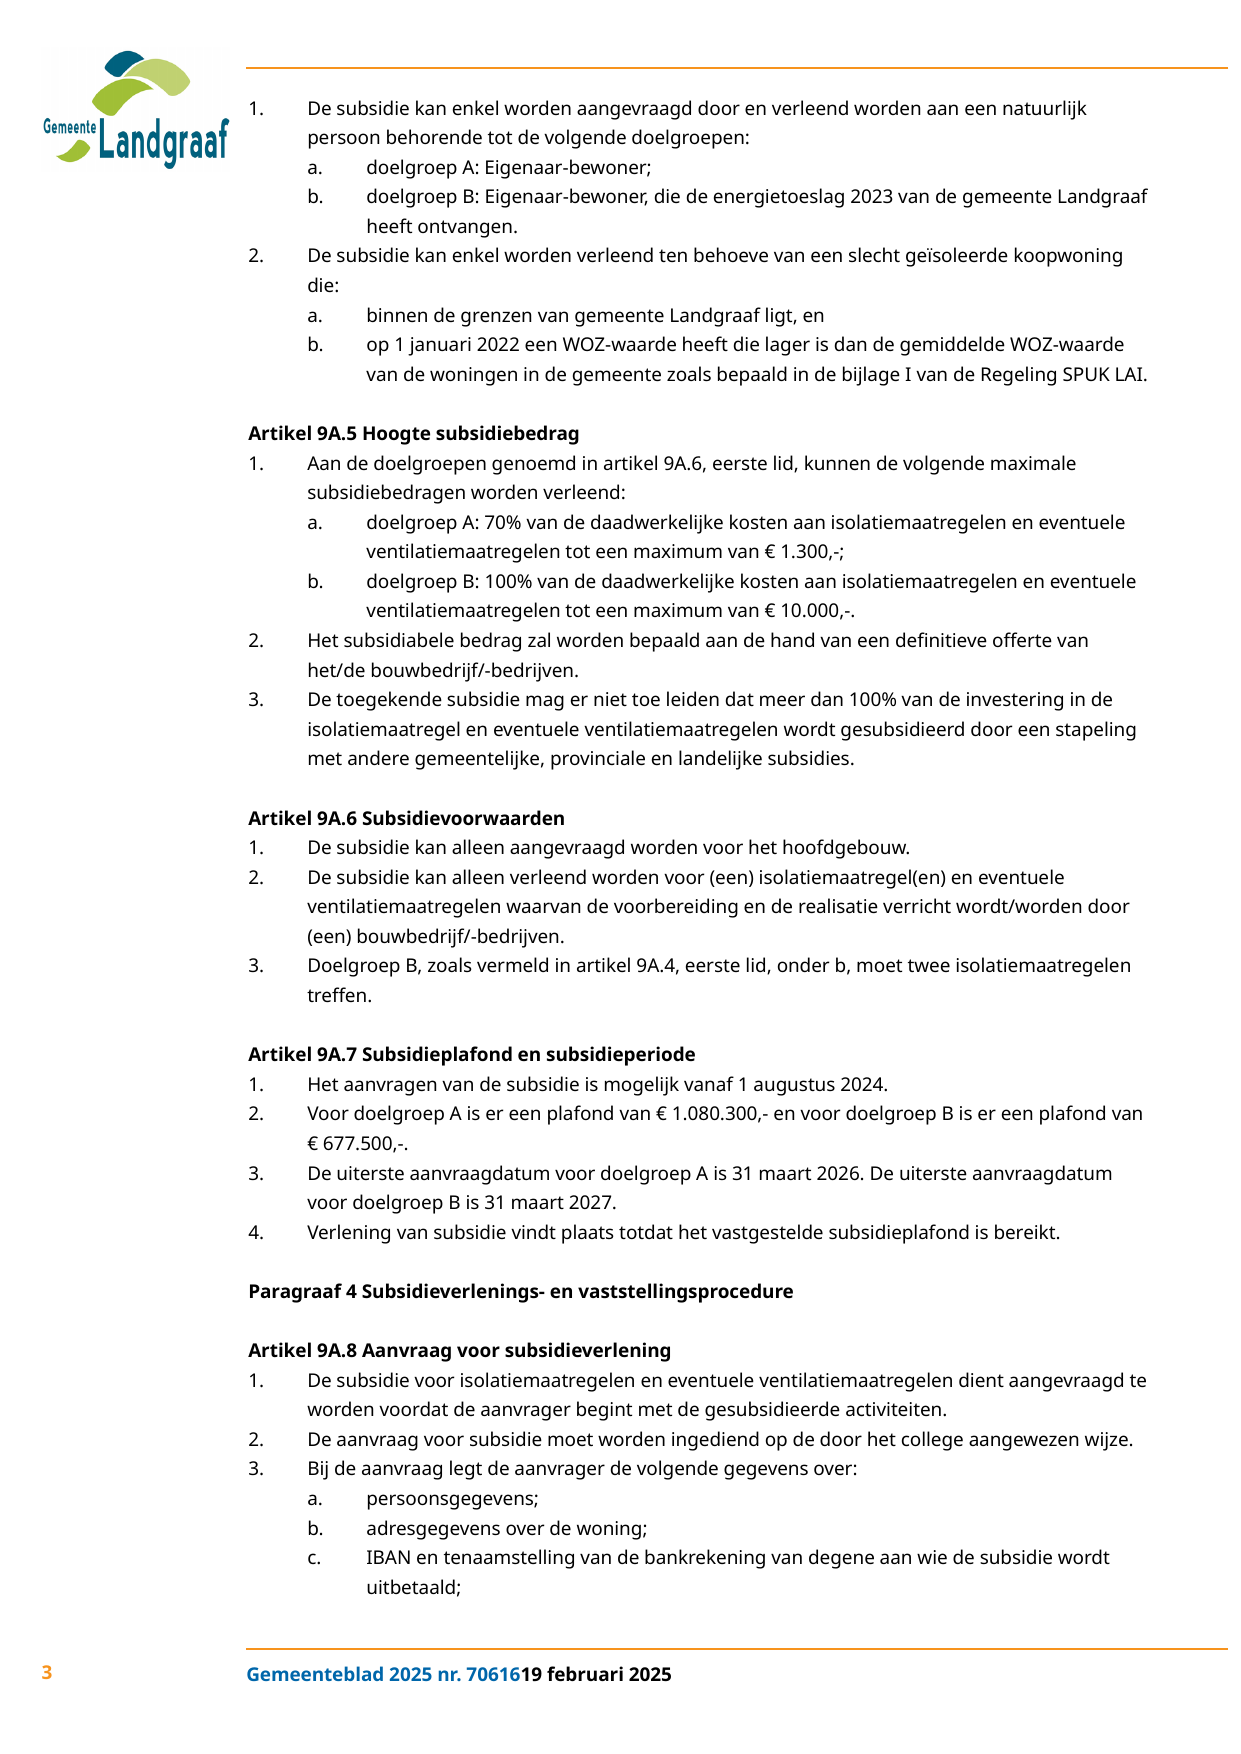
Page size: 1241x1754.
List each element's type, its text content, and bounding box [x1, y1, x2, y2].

list adresgegevens over de woning; [307, 1515, 1152, 1541]
text Paragraaf 4 Subsidieverlenings- en vaststellingsprocedure [248, 1278, 1152, 1304]
text Artikel 9A.8 Aanvraag voor subsidieverlening [248, 1337, 1152, 1363]
list De subsidie kan alleen aangevraagd worden voor het hoofdgebouw. [248, 834, 1152, 860]
list doelgroep B: 100% van de daadwerkelijke kosten aan isolatiemaatregelen en eventuele ventilatiemaatregelen tot een maximum van € 10.000,-. [307, 568, 1152, 623]
list De subsidie voor isolatiemaatregelen en eventuele ventilatiemaatregelen dient aangevraagd te worden voordat de aanvrager begint met de gesubsidieerde activiteiten. [248, 1367, 1152, 1422]
list De aanvraag voor subsidie moet worden ingediend op de door het college aangewezen wijze. [248, 1426, 1152, 1452]
text Artikel 9A.5 Hoogte subsidiebedrag [248, 420, 1152, 446]
list persoonsgegevens; [307, 1485, 1152, 1511]
list IBAN en tenaamstelling van de bankrekening van degene aan wie de subsidie wordt uitbetaald; [307, 1544, 1152, 1600]
list binnen de grenzen van gemeente Landgraaf ligt, en [307, 302, 1152, 328]
list De subsidie kan enkel worden aangevraagd door en verleend worden aan een natuurlijk persoon behorende tot de volgende doelgroepen: [248, 95, 1152, 150]
list De toegekende subsidie mag er niet toe leiden dat meer dan 100% van de investering in de isolatiemaatregel en eventuele ventilatiemaatregelen wordt gesubsidieerd door een stapeling met andere gemeentelijke, provinciale en landelijke subsidies. [248, 686, 1152, 771]
list De subsidie kan enkel worden verleend ten behoeve van een slecht geïsoleerde koopwoning die: [248, 243, 1152, 298]
list Het subsidiabele bedrag zal worden bepaald aan de hand van een definitieve offerte van het/de bouwbedrijf/-bedrijven. [248, 627, 1152, 683]
text Artikel 9A.7 Subsidieplafond en subsidieperiode [248, 1041, 1152, 1067]
list doelgroep A: Eigenaar-bewoner; [307, 154, 1152, 180]
list Het aanvragen van de subsidie is mogelijk vanaf 1 augustus 2024. [248, 1071, 1152, 1097]
list Doelgroep B, zoals vermeld in artikel 9A.4, eerste lid, onder b, moet twee isolatiemaatregelen treffen. [248, 953, 1152, 1008]
list op 1 januari 2022 een WOZ-waarde heeft die lager is dan de gemiddelde WOZ-waarde van de woningen in de gemeente zoals bepaald in de bijlage I van de Regeling SPUK LAI. [307, 331, 1152, 387]
list Bij de aanvraag legt de aanvrager de volgende gegevens over: [248, 1456, 1152, 1481]
list Verlening van subsidie vindt plaats totdat het vastgestelde subsidieplafond is bereikt. [248, 1219, 1152, 1245]
picture [41, 47, 231, 172]
list doelgroep B: Eigenaar-bewoner, die de energietoeslag 2023 van de gemeente Landgraaf heeft ontvangen. [307, 183, 1152, 239]
text Artikel 9A.6 Subsidievoorwaarden [248, 805, 1152, 831]
list doelgroep A: 70% van de daadwerkelijke kosten aan isolatiemaatregelen en eventuele ventilatiemaatregelen tot een maximum van € 1.300,-; [307, 509, 1152, 564]
list De uiterste aanvraagdatum voor doelgroep A is 31 maart 2026. De uiterste aanvraagdatum voor doelgroep B is 31 maart 2027. [248, 1160, 1152, 1215]
list De subsidie kan alleen verleend worden voor (een) isolatiemaatregel(en) en eventuele ventilatiemaatregelen waarvan de voorbereiding en de realisatie verricht wordt/worden door (een) bouwbedrijf/-bedrijven. [248, 864, 1152, 949]
list Voor doelgroep A is er een plafond van € 1.080.300,- en voor doelgroep B is er een plafond van € 677.500,-. [248, 1101, 1152, 1156]
list Aan de doelgroepen genoemd in artikel 9A.6, eerste lid, kunnen de volgende maximale subsidiebedragen worden verleend: [248, 450, 1152, 505]
